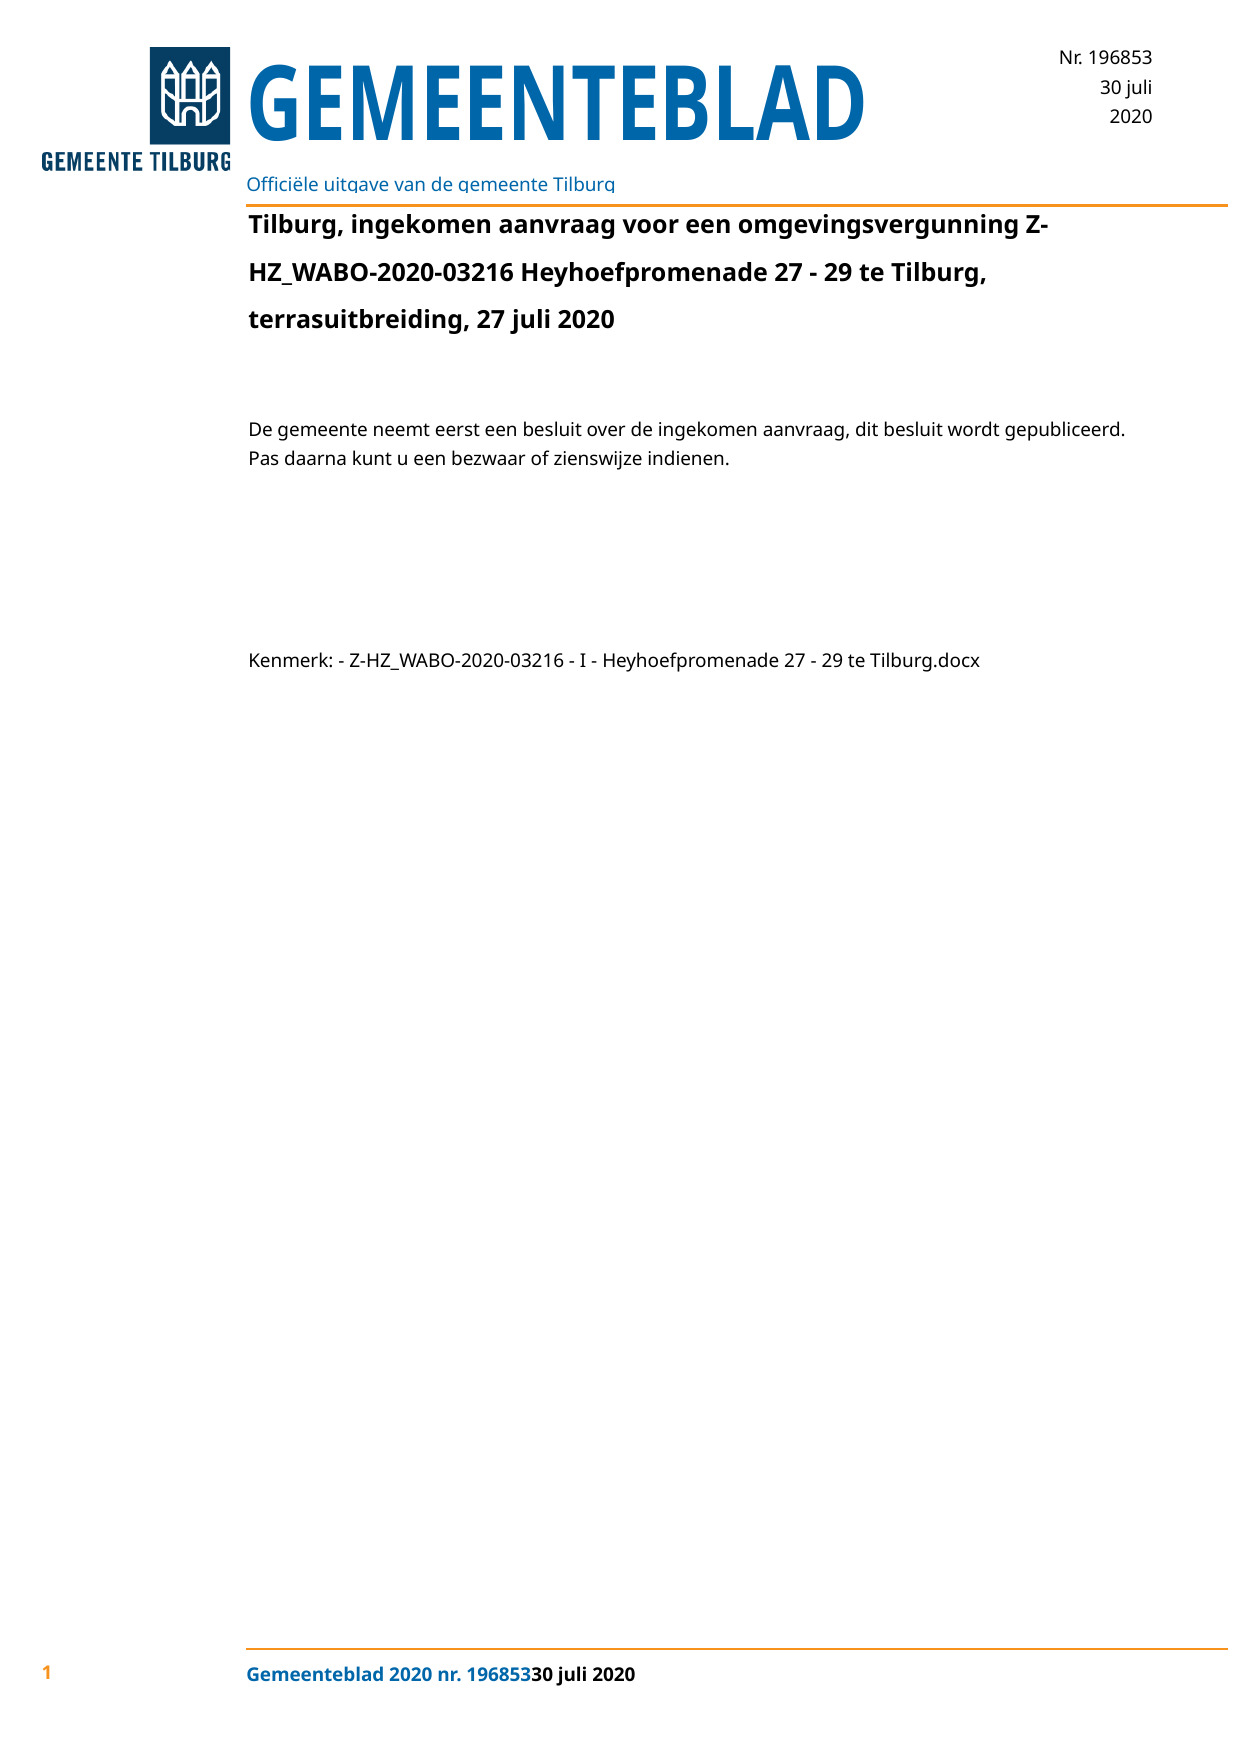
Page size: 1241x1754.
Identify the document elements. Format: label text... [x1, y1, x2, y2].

text De gemeente neemt eerst een besluit over de ingekomen aanvraag, dit besluit wordt gepubliceerd. Pas daarna kunt u een bezwaar of zienswijze indienen. [248, 416, 1152, 471]
text Tilburg, ingekomen aanvraag voor een omgevingsvergunning Z-HZ_WABO-2020-03216 Heyhoefpromenade 27 - 29 te Tilburg, terrasuitbreiding, 27 juli 2020 [248, 207, 1152, 336]
picture [41, 47, 231, 172]
text Kenmerk: - Z-HZ_WABO-2020-03216 - I - Heyhoefpromenade 27 - 29 te Tilburg.docx [248, 647, 1152, 673]
